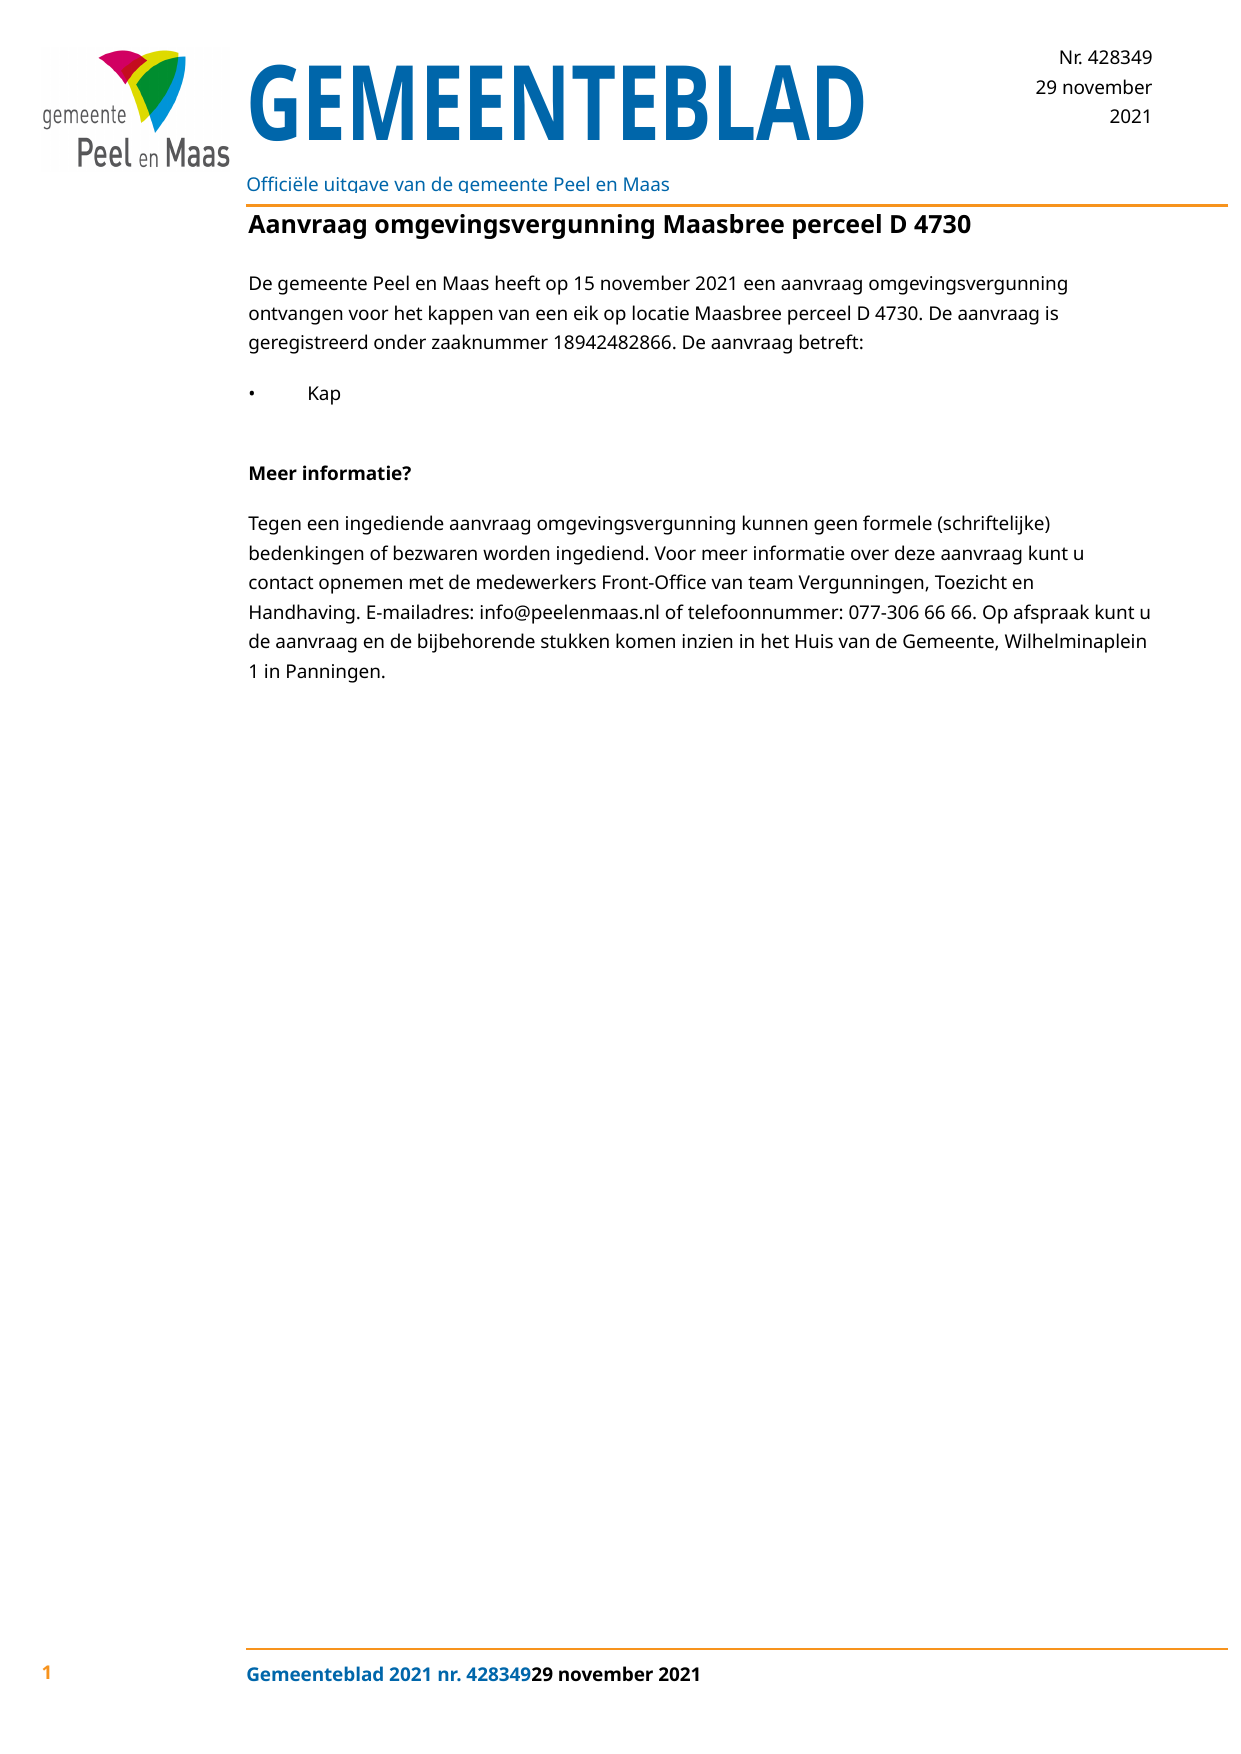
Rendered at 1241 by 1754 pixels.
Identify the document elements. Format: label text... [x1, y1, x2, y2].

list Kap [248, 380, 1152, 406]
text Aanvraag omgevingsvergunning Maasbree perceel D 4730 [248, 207, 1152, 241]
picture [41, 47, 231, 172]
text Tegen een ingediende aanvraag omgevingsvergunning kunnen geen formele (schriftelijke) bedenkingen of bezwaren worden ingediend. Voor meer informatie over deze aanvraag kunt u contact opnemen met de medewerkers Front-Office van team Vergunningen, Toezicht en Handhaving. E-mailadres: info@peelenmaas.nl of telefoonnummer: 077-306 66 66. Op afspraak kunt u de aanvraag en de bijbehorende stukken komen inzien in het Huis van de Gemeente, Wilhelminaplein 1 in Panningen. [248, 510, 1152, 684]
text Meer informatie? [248, 460, 1152, 486]
text De gemeente Peel en Maas heeft op 15 november 2021 een aanvraag omgevingsvergunning ontvangen voor het kappen van een eik op locatie Maasbree perceel D 4730. De aanvraag is geregistreerd onder zaaknummer 18942482866. De aanvraag betreft: [248, 270, 1152, 355]
